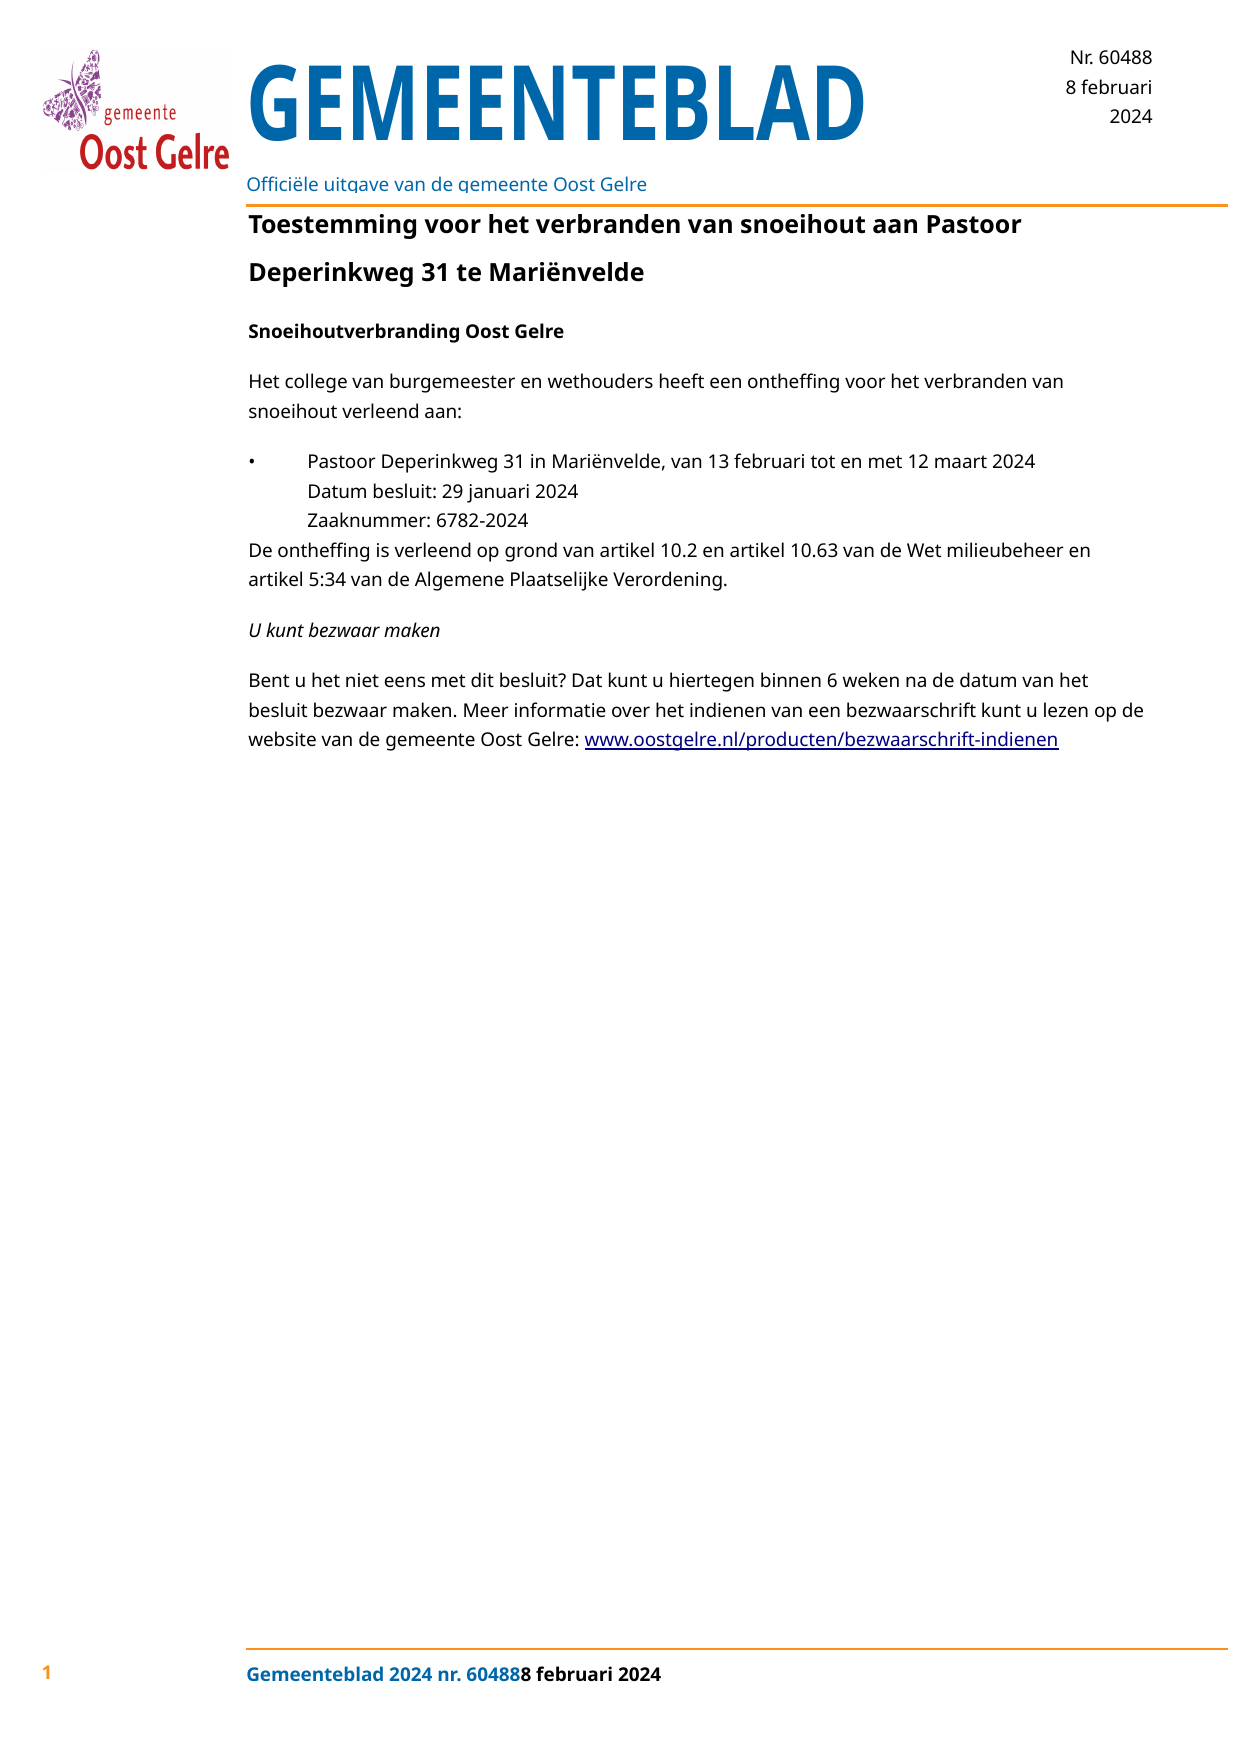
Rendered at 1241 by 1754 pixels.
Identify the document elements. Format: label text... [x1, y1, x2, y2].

text U kunt bezwaar maken [248, 617, 1152, 643]
text Toestemming voor het verbranden van snoeihout aan Pastoor Deperinkweg 31 te Mariënvelde [248, 207, 1152, 288]
text De ontheffing is verleend op grond van artikel 10.2 en artikel 10.63 van de Wet milieubeheer en artikel 5:34 van de Algemene Plaatselijke Verordening. [248, 537, 1152, 592]
list Pastoor Deperinkweg 31 in Mariënvelde, van 13 februari tot en met 12 maart 2024 [248, 448, 1152, 474]
list Datum besluit: 29 januari 2024 [248, 478, 1152, 504]
text Snoeihoutverbranding Oost Gelre [248, 318, 1152, 344]
picture [41, 47, 231, 172]
text Het college van burgemeester en wethouders heeft een ontheffing voor het verbranden van snoeihout verleend aan: [248, 368, 1152, 424]
text Bent u het niet eens met dit besluit? Dat kunt u hiertegen binnen 6 weken na de datum van het besluit bezwaar maken. Meer informatie over het indienen van een bezwaarschrift kunt u lezen op de website van de gemeente Oost Gelre: www.oostgelre.nl/producten/bezwaarschrift-indienen [248, 667, 1152, 752]
list Zaaknummer: 6782-2024 [248, 507, 1152, 533]
